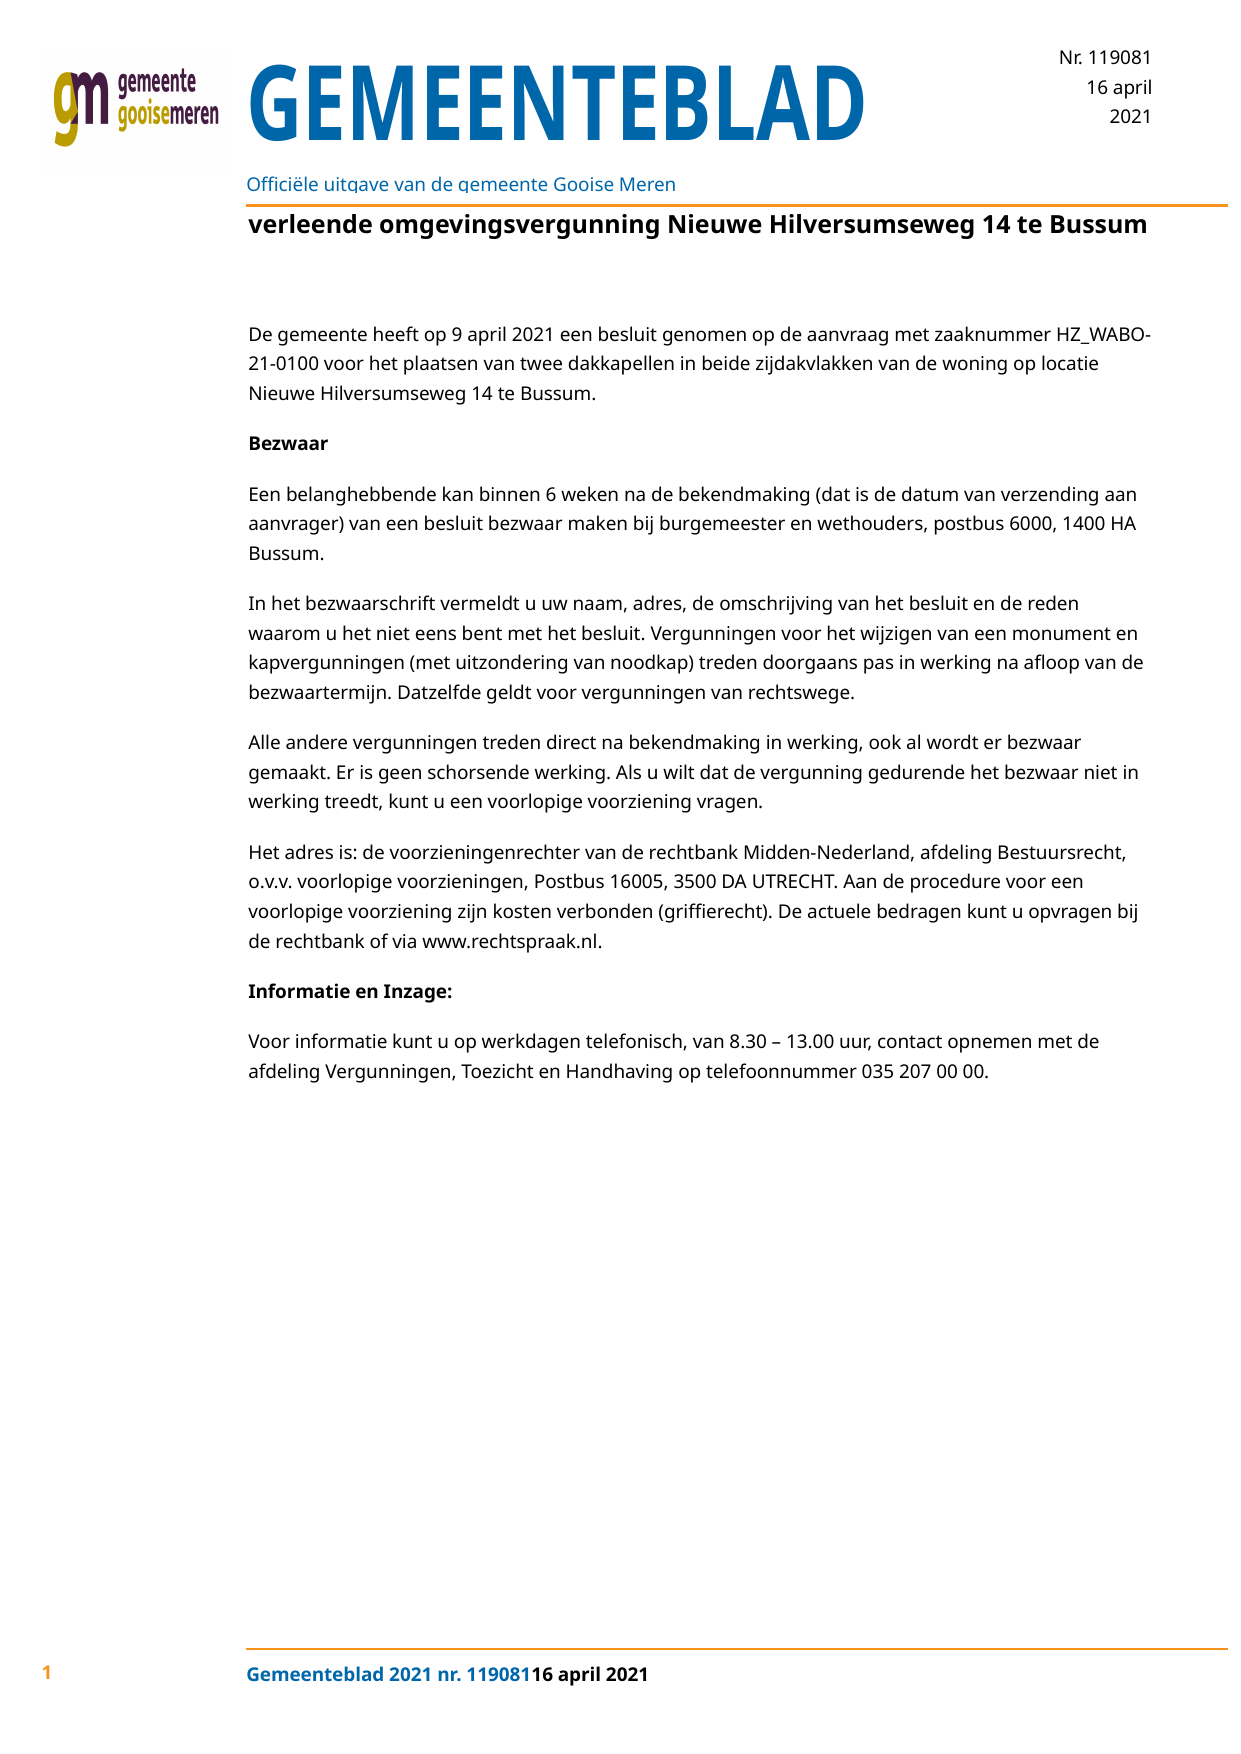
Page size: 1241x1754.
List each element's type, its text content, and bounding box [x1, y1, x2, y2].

text Het adres is: de voorzieningenrechter van de rechtbank Midden-Nederland, afdeling Bestuursrecht, o.v.v. voorlopige voorzieningen, Postbus 16005, 3500 DA UTRECHT. Aan de procedure voor een voorlopige voorziening zijn kosten verbonden (griffierecht). De actuele bedragen kunt u opvragen bij de rechtbank of via www.rechtspraak.nl. [248, 839, 1152, 953]
text De gemeente heeft op 9 april 2021 een besluit genomen op de aanvraag met zaaknummer HZ_WABO-21-0100 voor het plaatsen van twee dakkapellen in beide zijdakvlakken van de woning op locatie Nieuwe Hilversumseweg 14 te Bussum. [248, 321, 1152, 406]
text Informatie en Inzage: [248, 978, 1152, 1004]
text Een belanghebbende kan binnen 6 weken na de bekendmaking (dat is de datum van verzending aan aanvrager) van een besluit bezwaar maken bij burgemeester en wethouders, postbus 6000, 1400 HA Bussum. [248, 481, 1152, 566]
picture [41, 47, 231, 172]
text Voor informatie kunt u op werkdagen telefonisch, van 8.30 – 13.00 uur, contact opnemen met de afdeling Vergunningen, Toezicht en Handhaving op telefoonnummer 035 207 00 00. [248, 1029, 1152, 1084]
text verleende omgevingsvergunning Nieuwe Hilversumseweg 14 te Bussum [248, 207, 1152, 241]
text Bezwaar [248, 430, 1152, 456]
text In het bezwaarschrift vermeldt u uw naam, adres, de omschrijving van het besluit en de reden waarom u het niet eens bent met het besluit. Vergunningen voor het wijzigen van een monument en kapvergunningen (met uitzondering van noodkap) treden doorgaans pas in werking na afloop van de bezwaartermijn. Datzelfde geldt voor vergunningen van rechtswege. [248, 590, 1152, 705]
text Alle andere vergunningen treden direct na bekendmaking in werking, ook al wordt er bezwaar gemaakt. Er is geen schorsende werking. Als u wilt dat de vergunning gedurende het bezwaar niet in werking treedt, kunt u een voorlopige voorziening vragen. [248, 729, 1152, 814]
